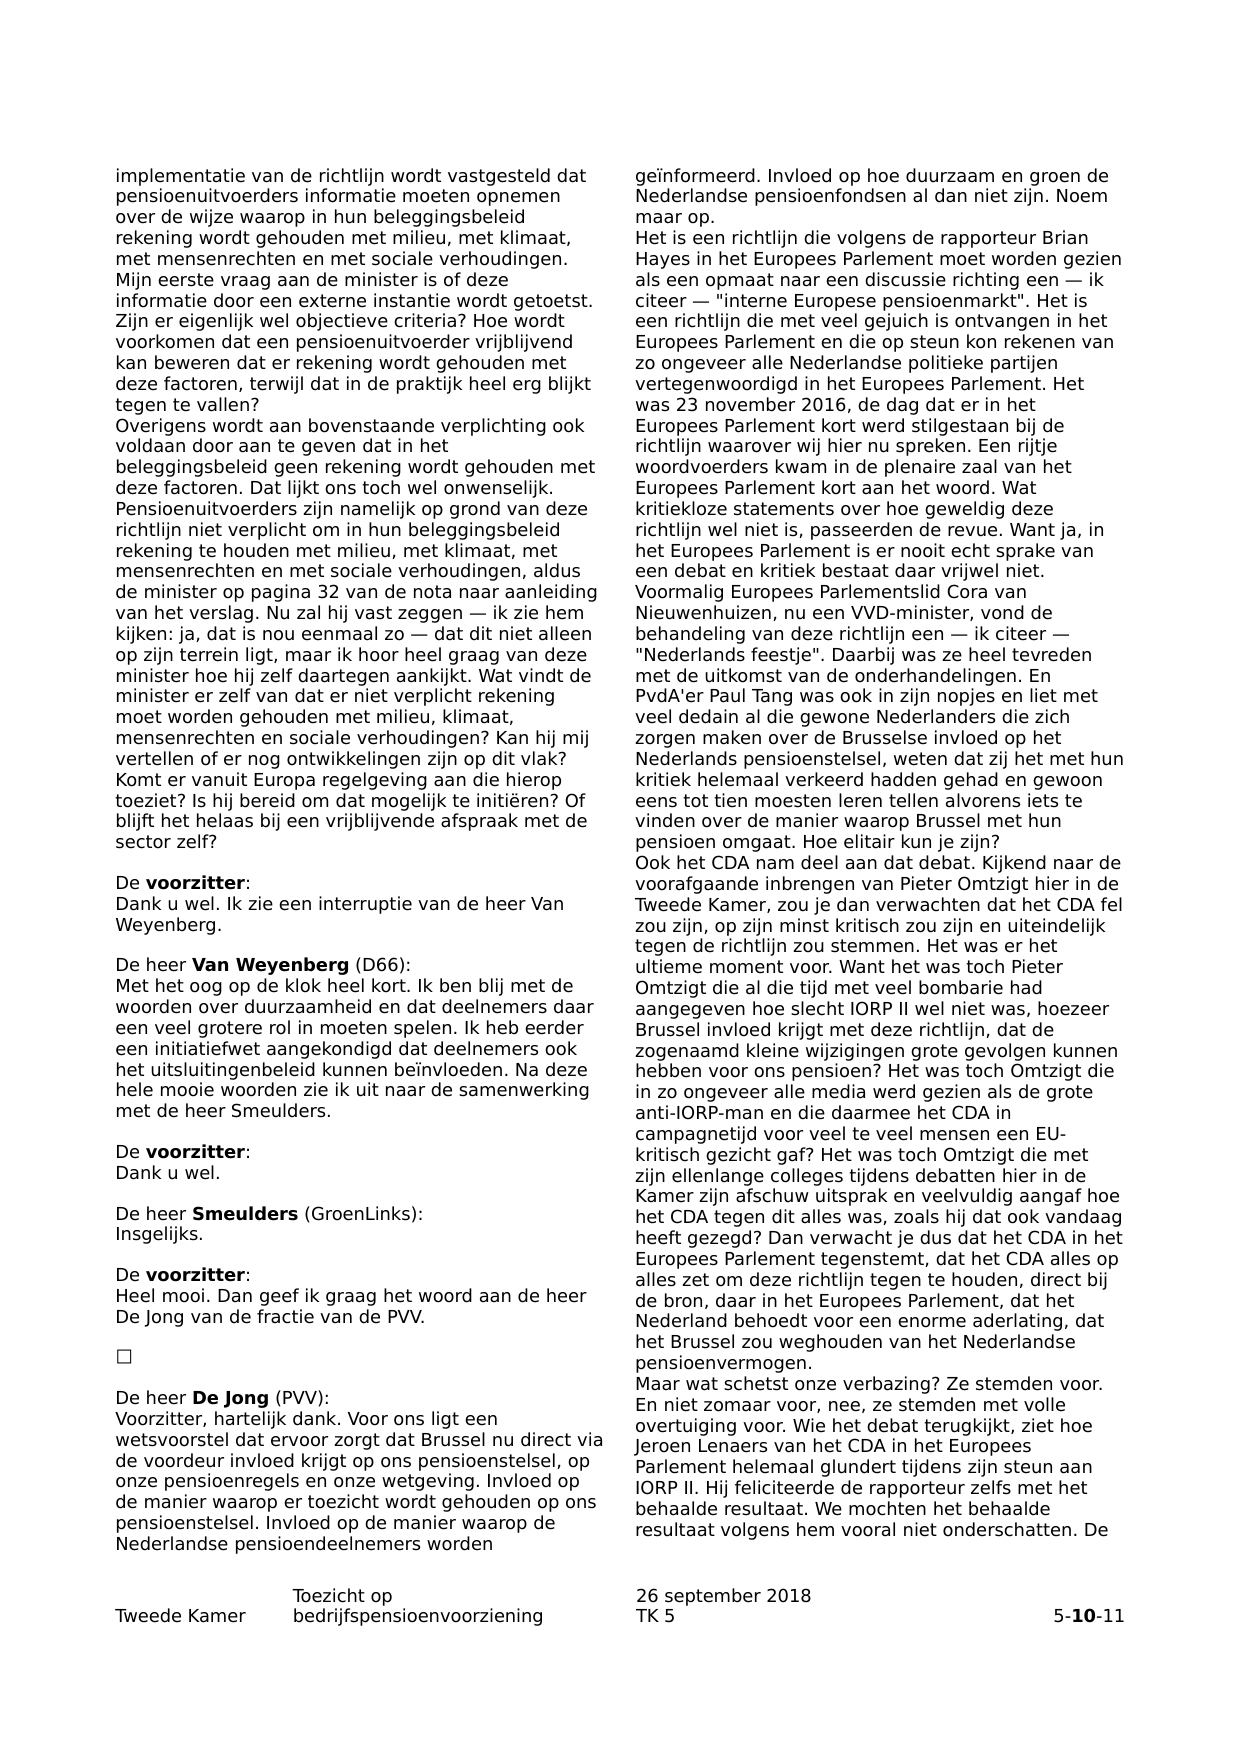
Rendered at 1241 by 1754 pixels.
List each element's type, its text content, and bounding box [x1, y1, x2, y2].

text De heer De Jong (PVV): [115, 1388, 605, 1409]
text Heel mooi. Dan geef ik graag het woord aan de heer De Jong van de fractie van de PVV. [115, 1286, 605, 1327]
text Dank u wel. Ik zie een interruptie van de heer Van Weyenberg. [115, 893, 605, 935]
text implementatie van de richtlijn wordt vastgesteld dat pensioenuitvoerders informatie moeten opnemen over de wijze waarop in hun beleggingsbeleid rekening wordt gehouden met milieu, met klimaat, met mensenrechten en met sociale verhoudingen. Mijn eerste vraag aan de minister is of deze informatie door een externe instantie wordt getoetst. Zijn er eigenlijk wel objectieve criteria? Hoe wordt voorkomen dat een pensioenuitvoerder vrijblijvend kan beweren dat er rekening wordt gehouden met deze factoren, terwijl dat in de praktijk heel erg blijkt tegen te vallen? [115, 165, 605, 415]
text ⬜ [115, 1347, 605, 1368]
text geïnformeerd. Invloed op hoe duurzaam en groen de Nederlandse pensioenfondsen al dan niet zijn. Noem maar op. [635, 165, 1125, 228]
text Overigens wordt aan bovenstaande verplichting ook voldaan door aan te geven dat in het beleggingsbeleid geen rekening wordt gehouden met deze factoren. Dat lijkt ons toch wel onwenselijk. Pensioenuitvoerders zijn namelijk op grond van deze richtlijn niet verplicht om in hun beleggingsbeleid rekening te houden met milieu, met klimaat, met mensenrechten en met sociale verhoudingen, aldus de minister op pagina 32 van de nota naar aanleiding van het verslag. Nu zal hij vast zeggen — ik zie hem kijken: ja, dat is nou eenmaal zo — dat dit niet alleen op zijn terrein ligt, maar ik hoor heel graag van deze minister hoe hij zelf daartegen aankijkt. Wat vindt de minister er zelf van dat er niet verplicht rekening moet worden gehouden met milieu, klimaat, mensenrechten en sociale verhoudingen? Kan hij mij vertellen of er nog ontwikkelingen zijn op dit vlak? Komt er vanuit Europa regelgeving aan die hierop toeziet? Is hij bereid om dat mogelijk te initiëren? Of blijft het helaas bij een vrijblijvende afspraak met de sector zelf? [115, 415, 605, 853]
text Ook het CDA nam deel aan dat debat. Kijkend naar de voorafgaande inbrengen van Pieter Omtzigt hier in de Tweede Kamer, zou je dan verwachten dat het CDA fel zou zijn, op zijn minst kritisch zou zijn en uiteindelijk tegen de richtlijn zou stemmen. Het was er het ultieme moment voor. Want het was toch Pieter Omtzigt die al die tijd met veel bombarie had aangegeven hoe slecht IORP II wel niet was, hoezeer Brussel invloed krijgt met deze richtlijn, dat de zogenaamd kleine wijzigingen grote gevolgen kunnen hebben voor ons pensioen? Het was toch Omtzigt die in zo ongeveer alle media werd gezien als de grote anti-IORP-man en die daarmee het CDA in campagnetijd voor veel te veel mensen een EU-kritisch gezicht gaf? Het was toch Omtzigt die met zijn ellenlange colleges tijdens debatten hier in de Kamer zijn afschuw uitsprak en veelvuldig aangaf hoe het CDA tegen dit alles was, zoals hij dat ook vandaag heeft gezegd? Dan verwacht je dus dat het CDA in het Europees Parlement tegenstemt, dat het CDA alles op alles zet om deze richtlijn tegen te houden, direct bij de bron, daar in het Europees Parlement, dat het Nederland behoedt voor een enorme aderlating, dat het Brussel zou weghouden van het Nederlandse pensioenvermogen. [635, 853, 1125, 1374]
text De heer Smeulders (GroenLinks): [115, 1203, 605, 1224]
text Maar wat schetst onze verbazing? Ze stemden voor. En niet zomaar voor, nee, ze stemden met volle overtuiging voor. Wie het debat terugkijkt, ziet hoe Jeroen Lenaers van het CDA in het Europees Parlement helemaal glundert tijdens zijn steun aan IORP II. Hij feliciteerde de rapporteur zelfs met het behaalde resultaat. We mochten het behaalde resultaat volgens hem vooral niet onderschatten. De [635, 1374, 1125, 1540]
text Voorzitter, hartelijk dank. Voor ons ligt een wetsvoorstel dat ervoor zorgt dat Brussel nu direct via de voordeur invloed krijgt op ons pensioenstelsel, op onze pensioenregels en onze wetgeving. Invloed op de manier waarop er toezicht wordt gehouden op ons pensioenstelsel. Invloed op de manier waarop de Nederlandse pensioendeelnemers worden [115, 1409, 605, 1554]
text Het is een richtlijn die volgens de rapporteur Brian Hayes in het Europees Parlement moet worden gezien als een opmaat naar een discussie richting een — ik citeer — "interne Europese pensioenmarkt". Het is een richtlijn die met veel gejuich is ontvangen in het Europees Parlement en die op steun kon rekenen van zo ongeveer alle Nederlandse politieke partijen vertegenwoordigd in het Europees Parlement. Het was 23 november 2016, de dag dat er in het Europees Parlement kort werd stilgestaan bij de richtlijn waarover wij hier nu spreken. Een rijtje woordvoerders kwam in de plenaire zaal van het Europees Parlement kort aan het woord. Wat kritiekloze statements over hoe geweldig deze richtlijn wel niet is, passeerden de revue. Want ja, in het Europees Parlement is er nooit echt sprake van een debat en kritiek bestaat daar vrijwel niet. [635, 228, 1125, 582]
text Dank u wel. [115, 1162, 605, 1183]
text Insgelijks. [115, 1224, 605, 1245]
text Met het oog op de klok heel kort. Ik ben blij met de woorden over duurzaamheid en dat deelnemers daar een veel grotere rol in moeten spelen. Ik heb eerder een initiatiefwet aangekondigd dat deelnemers ook het uitsluitingenbeleid kunnen beïnvloeden. Na deze hele mooie woorden zie ik uit naar de samenwerking met de heer Smeulders. [115, 976, 605, 1122]
text De voorzitter: [115, 1265, 605, 1286]
text Voormalig Europees Parlementslid Cora van Nieuwenhuizen, nu een VVD-minister, vond de behandeling van deze richtlijn een — ik citeer — "Nederlands feestje". Daarbij was ze heel tevreden met de uitkomst van de onderhandelingen. En PvdA'er Paul Tang was ook in zijn nopjes en liet met veel dedain al die gewone Nederlanders die zich zorgen maken over de Brusselse invloed op het Nederlands pensioenstelsel, weten dat zij het met hun kritiek helemaal verkeerd hadden gehad en gewoon eens tot tien moesten leren tellen alvorens iets te vinden over de manier waarop Brussel met hun pensioen omgaat. Hoe elitair kun je zijn? [635, 582, 1125, 853]
text De heer Van Weyenberg (D66): [115, 955, 605, 976]
text De voorzitter: [115, 1142, 605, 1162]
text De voorzitter: [115, 873, 605, 893]
